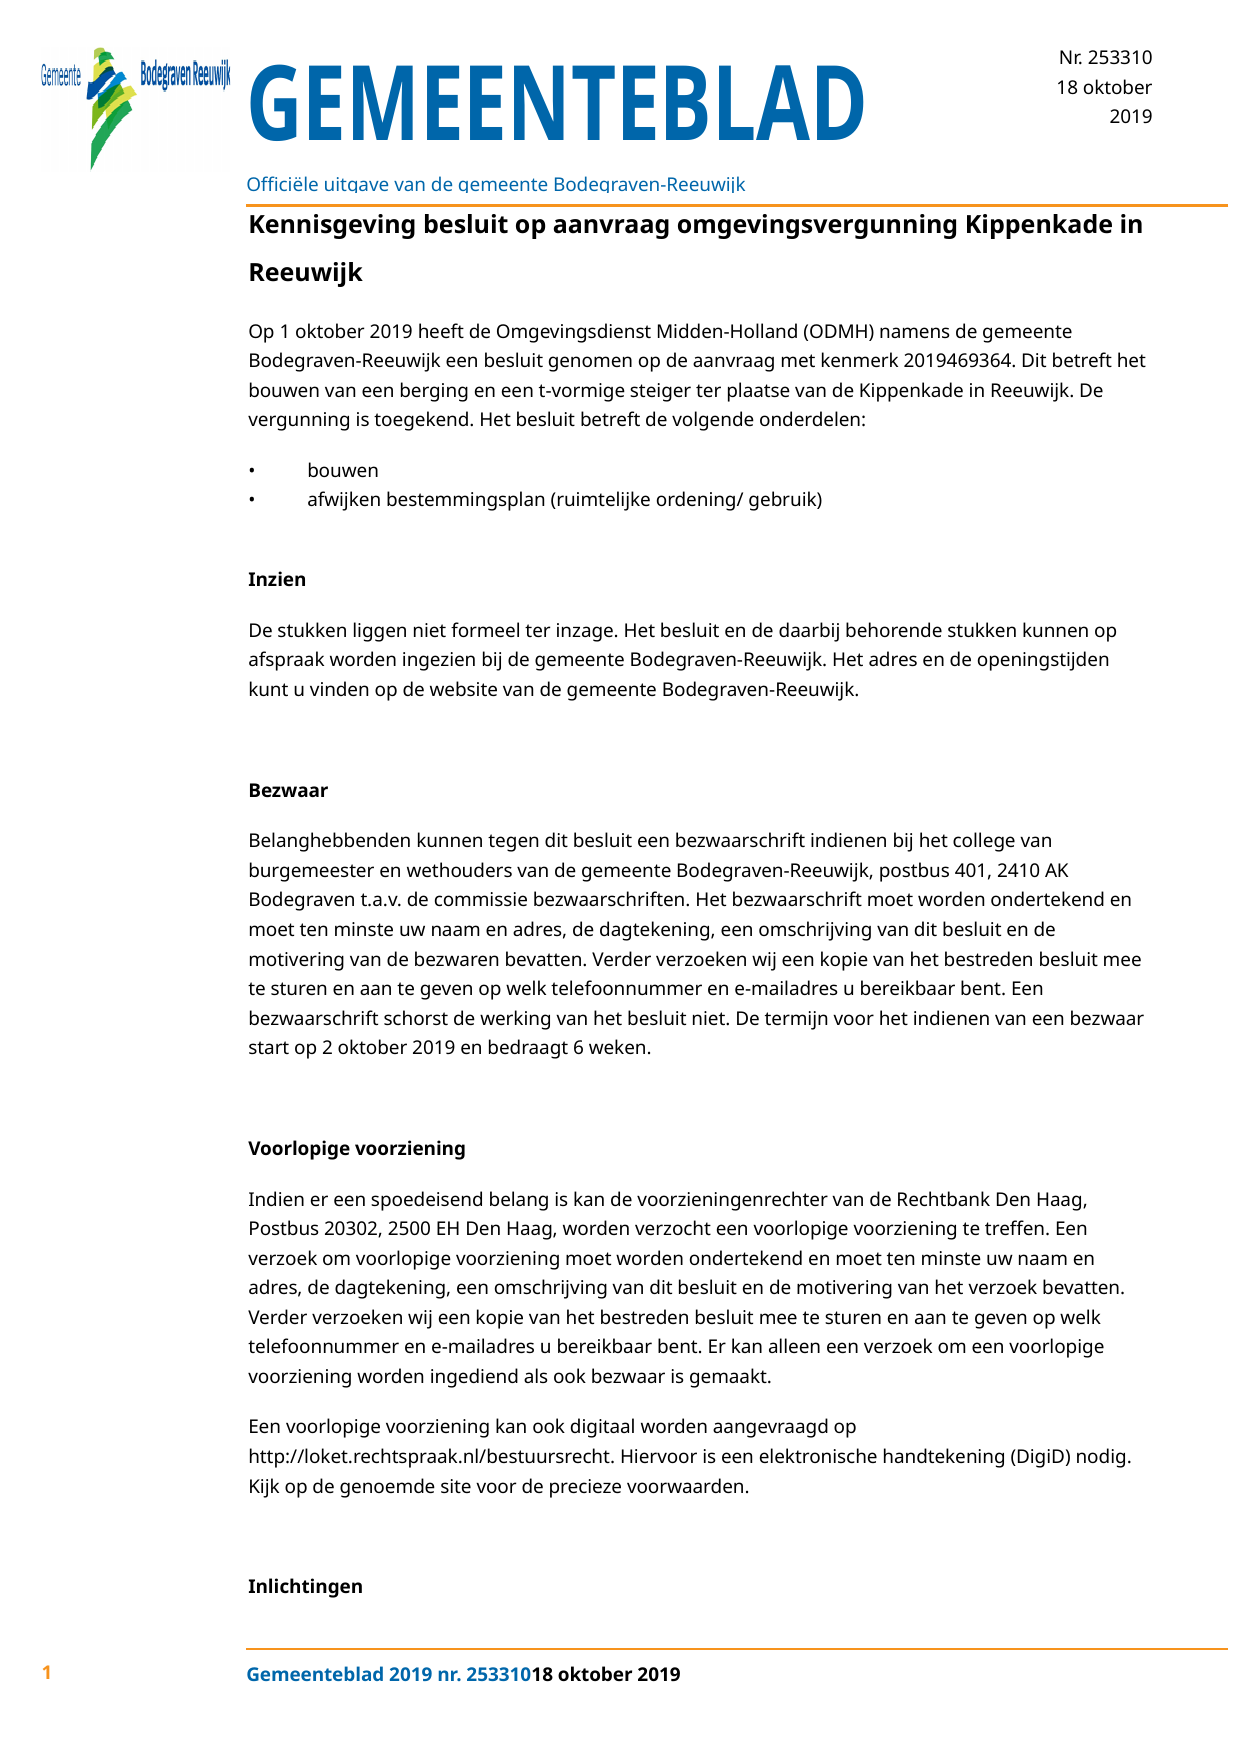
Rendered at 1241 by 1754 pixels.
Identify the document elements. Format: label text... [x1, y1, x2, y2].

text Belanghebbenden kunnen tegen dit besluit een bezwaarschrift indienen bij het college van burgemeester en wethouders van de gemeente Bodegraven-Reeuwijk, postbus 401, 2410 AK Bodegraven t.a.v. de commissie bezwaarschriften. Het bezwaarschrift moet worden ondertekend en moet ten minste uw naam en adres, de dagtekening, een omschrijving van dit besluit en de motivering van de bezwaren bevatten. Verder verzoeken wij een kopie van het bestreden besluit mee te sturen en aan te geven op welk telefoonnummer en e-mailadres u bereikbaar bent. Een bezwaarschrift schorst de werking van het besluit niet. De termijn voor het indienen van een bezwaar start op 2 oktober 2019 en bedraagt 6 weken. [248, 827, 1152, 1060]
picture [41, 47, 231, 172]
text Op 1 oktober 2019 heeft de Omgevingsdienst Midden-Holland (ODMH) namens de gemeente Bodegraven-Reeuwijk een besluit genomen op de aanvraag met kenmerk 2019469364. Dit betreft het bouwen van een berging en een t-vormige steiger ter plaatse van de Kippenkade in Reeuwijk. De vergunning is toegekend. Het besluit betreft de volgende onderdelen: [248, 318, 1152, 432]
text Kennisgeving besluit op aanvraag omgevingsvergunning Kippenkade in Reeuwijk [248, 207, 1152, 288]
text Bezwaar [248, 777, 1152, 803]
text Inlichtingen [248, 1574, 1152, 1599]
list afwijken bestemmingsplan (ruimtelijke ordening/ gebruik) [248, 487, 1152, 512]
text Een voorlopige voorziening kan ook digitaal worden aangevraagd op http://loket.rechtspraak.nl/bestuursrecht. Hiervoor is een elektronische handtekening (DigiD) nodig. Kijk op de genoemde site voor de precieze voorwaarden. [248, 1414, 1152, 1499]
text De stukken liggen niet formeel ter inzage. Het besluit en de daarbij behorende stukken kunnen op afspraak worden ingezien bij de gemeente Bodegraven-Reeuwijk. Het adres en de openingstijden kunt u vinden op de website van de gemeente Bodegraven-Reeuwijk. [248, 617, 1152, 702]
text Indien er een spoedeisend belang is kan de voorzieningenrechter van de Rechtbank Den Haag, Postbus 20302, 2500 EH Den Haag, worden verzocht een voorlopige voorziening te treffen. Een verzoek om voorlopige voorziening moet worden ondertekend en moet ten minste uw naam en adres, de dagtekening, een omschrijving van dit besluit en de motivering van het verzoek bevatten. Verder verzoeken wij een kopie van het bestreden besluit mee te sturen en aan te geven op welk telefoonnummer en e-mailadres u bereikbaar bent. Er kan alleen een verzoek om een voorlopige voorziening worden ingediend als ook bezwaar is gemaakt. [248, 1186, 1152, 1389]
list bouwen [248, 457, 1152, 483]
text Inzien [248, 567, 1152, 592]
text Voorlopige voorziening [248, 1135, 1152, 1161]
